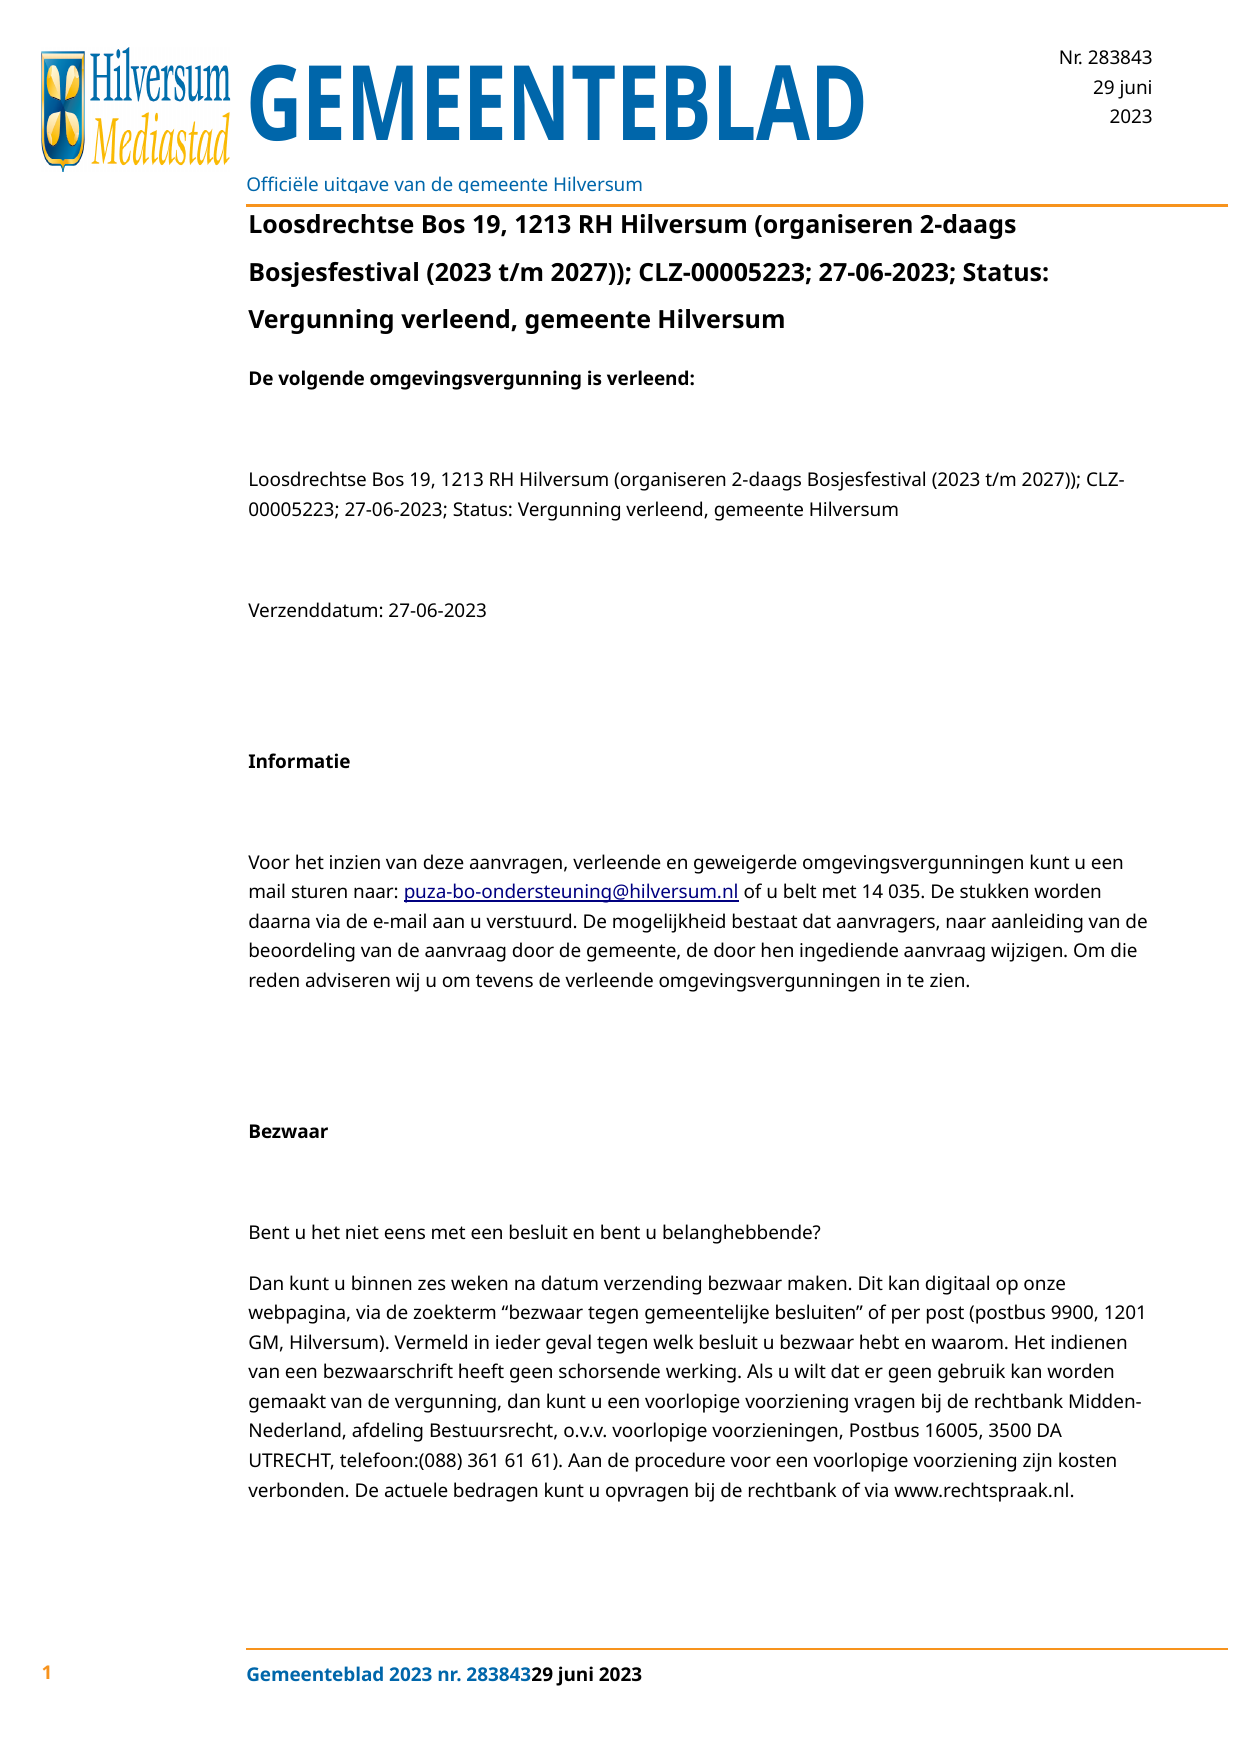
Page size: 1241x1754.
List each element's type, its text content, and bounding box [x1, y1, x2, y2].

picture [41, 47, 231, 172]
text Dan kunt u binnen zes weken na datum verzending bezwaar maken. Dit kan digitaal op onze webpagina, via de zoekterm “bezwaar tegen gemeentelijke besluiten” of per post (postbus 9900, 1201 GM, Hilversum). Vermeld in ieder geval tegen welk besluit u bezwaar hebt en waarom. Het indienen van een bezwaarschrift heeft geen schorsende werking. Als u wilt dat er geen gebruik kan worden gemaakt van de vergunning, dan kunt u een voorlopige voorziening vragen bij de rechtbank Midden-Nederland, afdeling Bestuursrecht, o.v.v. voorlopige voorzieningen, Postbus 16005, 3500 DA UTRECHT, telefoon:(088) 361 61 61). Aan de procedure voor een voorlopige voorziening zijn kosten verbonden. De actuele bedragen kunt u opvragen bij de rechtbank of via www.rechtspraak.nl. [248, 1270, 1152, 1502]
text Informatie [248, 748, 1152, 774]
text Loosdrechtse Bos 19, 1213 RH Hilversum (organiseren 2-daags Bosjesfestival (2023 t/m 2027)); CLZ-00005223; 27-06-2023; Status: Vergunning verleend, gemeente Hilversum [248, 207, 1152, 336]
text Verzenddatum: 27-06-2023 [248, 597, 1152, 622]
text De volgende omgevingsvergunning is verleend: [248, 366, 1152, 391]
text Bent u het niet eens met een besluit en bent u belanghebbende? [248, 1219, 1152, 1245]
text Loosdrechtse Bos 19, 1213 RH Hilversum (organiseren 2-daags Bosjesfestival (2023 t/m 2027)); CLZ-00005223; 27-06-2023; Status: Vergunning verleend, gemeente Hilversum [248, 466, 1152, 522]
text Voor het inzien van deze aanvragen, verleende en geweigerde omgevingsvergunningen kunt u een mail sturen naar: puza-bo-ondersteuning@hilversum.nl of u belt met 14 035. De stukken worden daarna via de e-mail aan u verstuurd. De mogelijkheid bestaat dat aanvragers, naar aanleiding van de beoordeling van de aanvraag door de gemeente, de door hen ingediende aanvraag wijzigen. Om die reden adviseren wij u om tevens de verleende omgevingsvergunningen in te zien. [248, 849, 1152, 993]
text Bezwaar [248, 1118, 1152, 1144]
